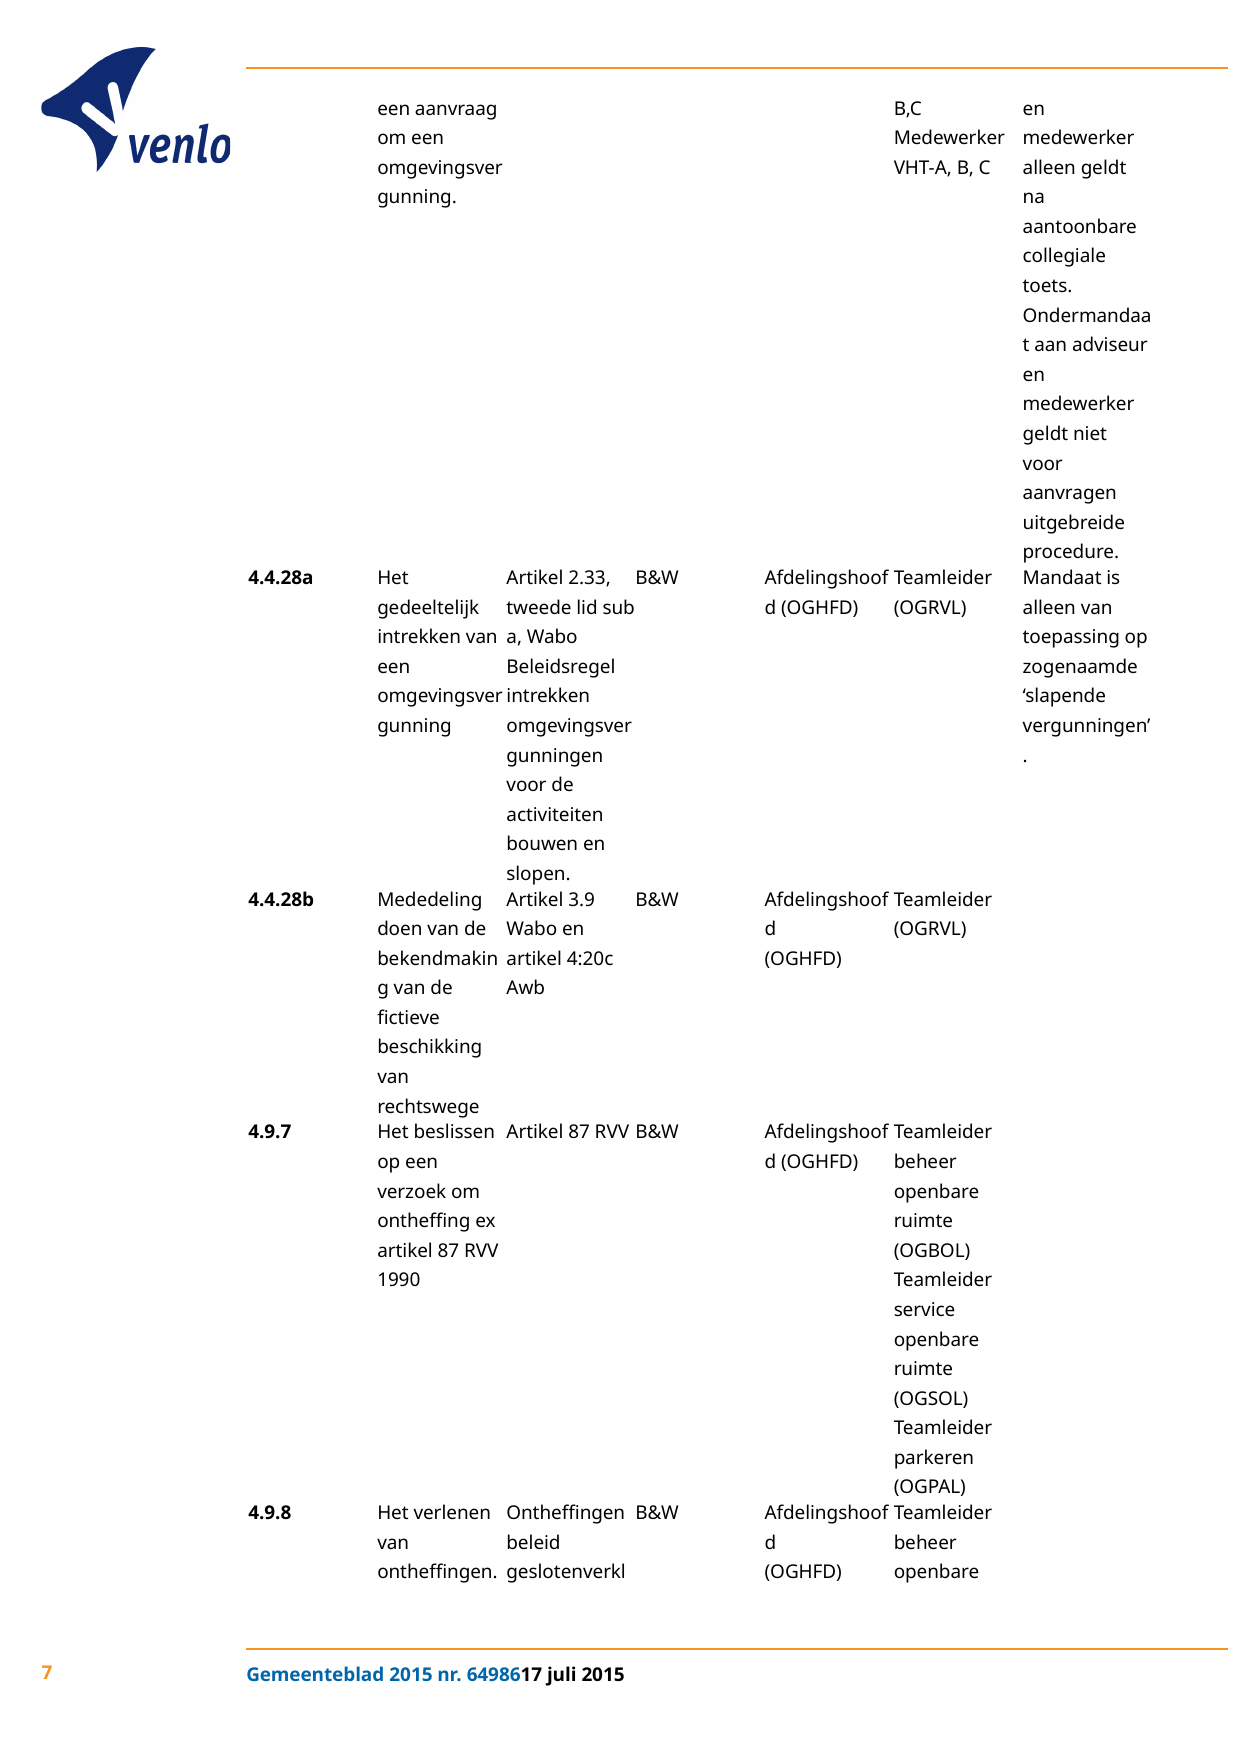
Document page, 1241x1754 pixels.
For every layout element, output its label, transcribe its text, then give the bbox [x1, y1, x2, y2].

table_cell [1023, 1499, 1152, 1584]
table_cell Artikel 3.9 Wabo en artikel 4:20c Awb [506, 886, 635, 1119]
table_cell Het gedeeltelijk intrekken van een omgevingsvergunning [377, 564, 506, 886]
table_cell Teamleider beheer openbare [894, 1499, 1022, 1584]
table_cell Het verlenen van ontheffingen. [377, 1499, 506, 1584]
table_cell B&W [635, 886, 764, 1119]
table_cell Ontheffingenbeleid geslotenverkl [506, 1499, 635, 1584]
table_cell 4.9.7 [248, 1119, 377, 1499]
table_cell 4.4.28a [248, 564, 377, 886]
table_cell Teamleider (OGRVL) [894, 564, 1022, 886]
table_cell een aanvraag om een omgevingsvergunning. [377, 95, 506, 564]
picture [41, 47, 231, 172]
table_cell 4.9.8 [248, 1499, 377, 1584]
table_cell B&W [635, 1119, 764, 1499]
table_cell [764, 95, 893, 564]
table_cell B,C Medewerker VHT-A, B, C [894, 95, 1022, 564]
table_cell Afdelingshoofd (OGHFD) [764, 886, 893, 1119]
table_cell B&W [635, 564, 764, 886]
table_cell Teamleider beheer openbare ruimte (OGBOL) Teamleider service openbare ruimte (OGSOL) Teamleider parkeren (OGPAL) [894, 1119, 1022, 1499]
table_cell [635, 95, 764, 564]
table_cell Mandaat is alleen van toepassing op zogenaamde ‘slapende vergunningen’. [1023, 564, 1152, 886]
table_cell en medewerker alleen geldt na aantoonbare collegiale toets. Ondermandaat aan adviseur en medewerker geldt niet voor aanvragen uitgebreide procedure. [1023, 95, 1152, 564]
table_cell Mededeling doen van de bekendmaking van de fictieve beschikking van rechtswege [377, 886, 506, 1119]
table_cell 4.4.28b [248, 886, 377, 1119]
table_cell Artikel 2.33, tweede lid sub a, Wabo Beleidsregel intrekken omgevingsvergunningen voor de activiteiten bouwen en slopen. [506, 564, 635, 886]
table_cell Afdelingshoofd (OGHFD) [764, 1119, 893, 1499]
table_cell [506, 95, 635, 564]
table_cell Artikel 87 RVV [506, 1119, 635, 1499]
table_cell [248, 95, 377, 564]
table_cell Het beslissen op een verzoek om ontheffing ex artikel 87 RVV 1990 [377, 1119, 506, 1499]
table_cell Afdelingshoofd (OGHFD) [764, 1499, 893, 1584]
table_cell Afdelingshoofd (OGHFD) [764, 564, 893, 886]
table_cell B&W [635, 1499, 764, 1584]
table_cell [1023, 1119, 1152, 1499]
table_cell Teamleider (OGRVL) [894, 886, 1022, 1119]
table_cell [1023, 886, 1152, 1119]
